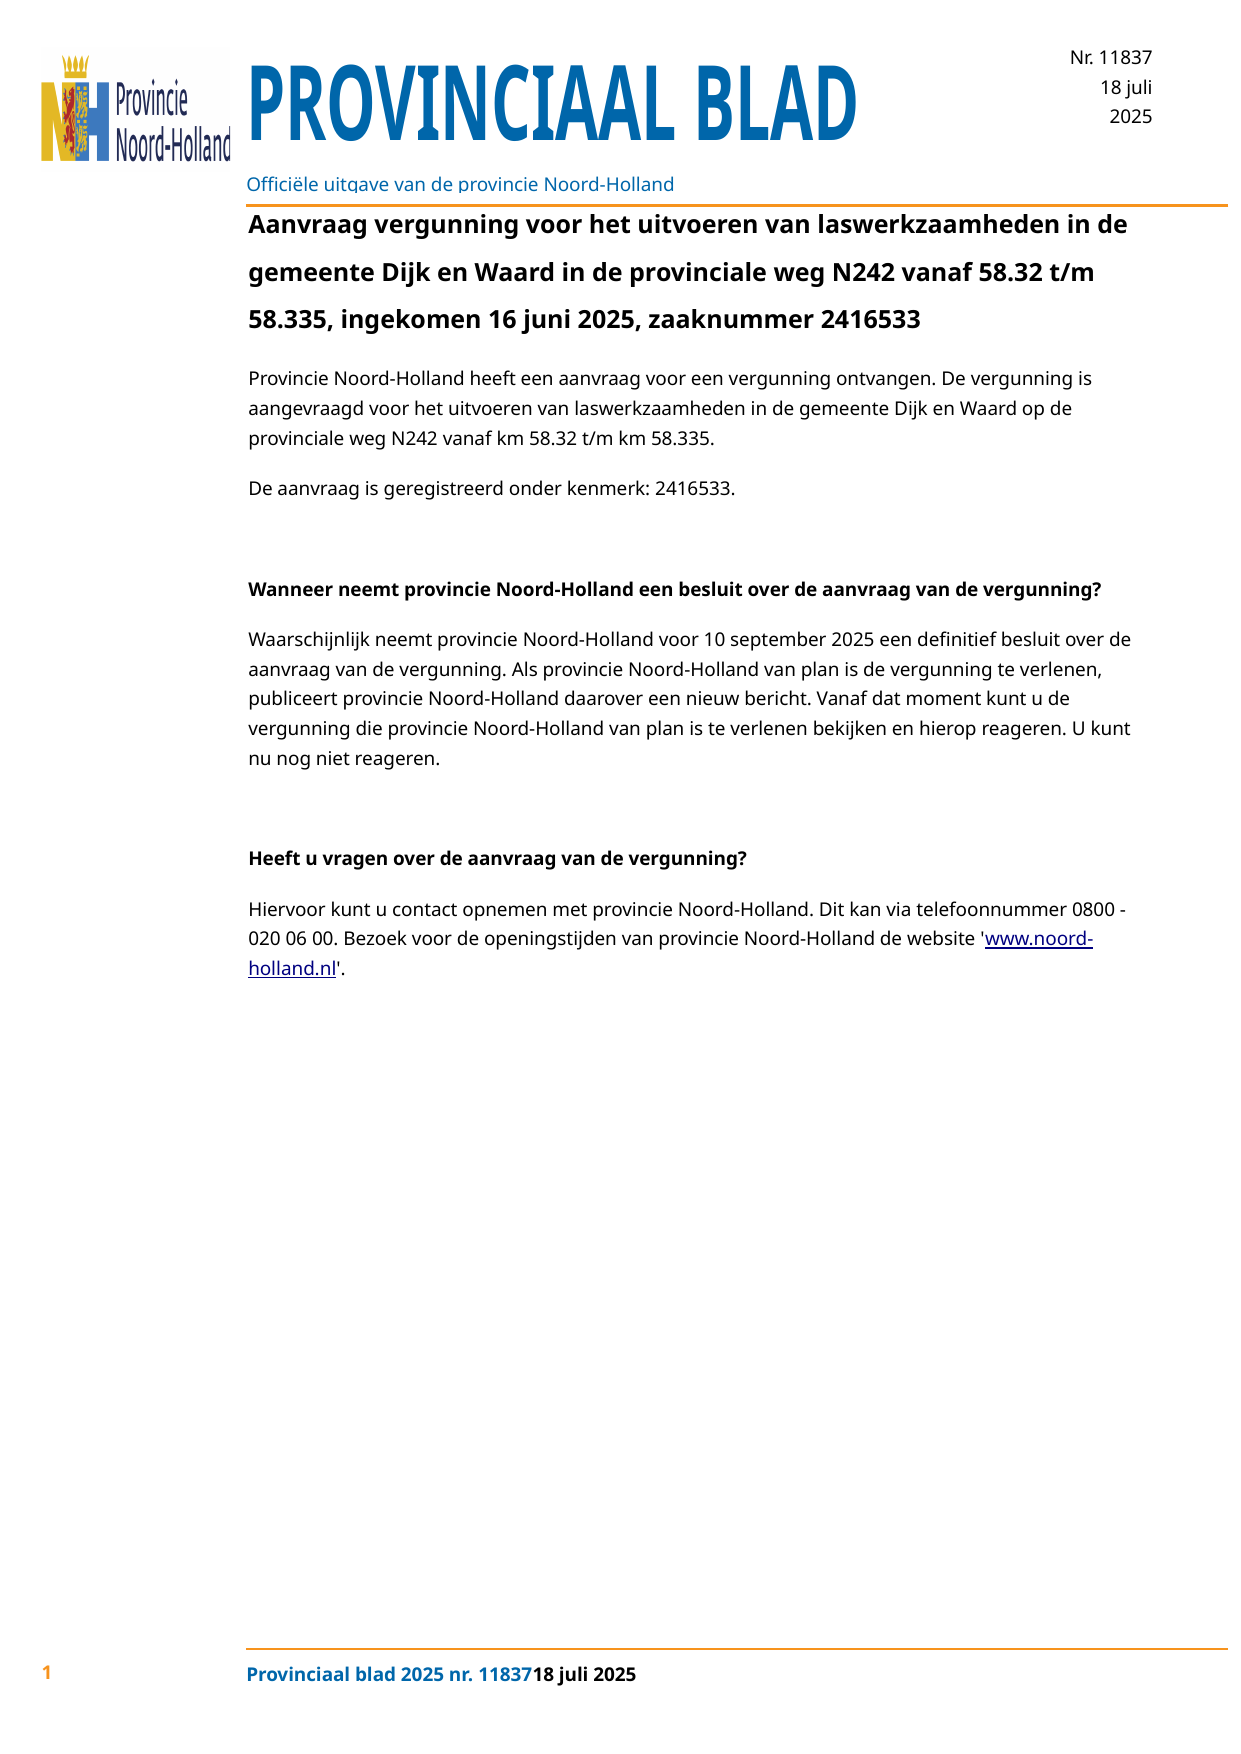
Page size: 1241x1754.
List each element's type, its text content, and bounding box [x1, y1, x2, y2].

picture [41, 47, 231, 172]
text Waarschijnlijk neemt provincie Noord-Holland voor 10 september 2025 een definitief besluit over de aanvraag van de vergunning. Als provincie Noord-Holland van plan is de vergunning te verlenen, publiceert provincie Noord-Holland daarover een nieuw bericht. Vanaf dat moment kunt u de vergunning die provincie Noord-Holland van plan is te verlenen bekijken en hierop reageren. U kunt nu nog niet reageren. [248, 626, 1152, 770]
text Provincie Noord-Holland heeft een aanvraag voor een vergunning ontvangen. De vergunning is aangevraagd voor het uitvoeren van laswerkzaamheden in de gemeente Dijk en Waard op de provinciale weg N242 vanaf km 58.32 t/m km 58.335. [248, 366, 1152, 450]
text Wanneer neemt provincie Noord-Holland een besluit over de aanvraag van de vergunning? [248, 576, 1152, 602]
text De aanvraag is geregistreerd onder kenmerk: 2416533. [248, 475, 1152, 501]
text Heeft u vragen over de aanvraag van de vergunning? [248, 846, 1152, 871]
text Hiervoor kunt u contact opnemen met provincie Noord-Holland. Dit kan via telefoonnummer 0800 - 020 06 00. Bezoek voor de openingstijden van provincie Noord-Holland de website 'www.noord-holland.nl'. [248, 896, 1152, 981]
text Aanvraag vergunning voor het uitvoeren van laswerkzaamheden in de gemeente Dijk en Waard in de provinciale weg N242 vanaf 58.32 t/m 58.335, ingekomen 16 juni 2025, zaaknummer 2416533 [248, 207, 1152, 336]
